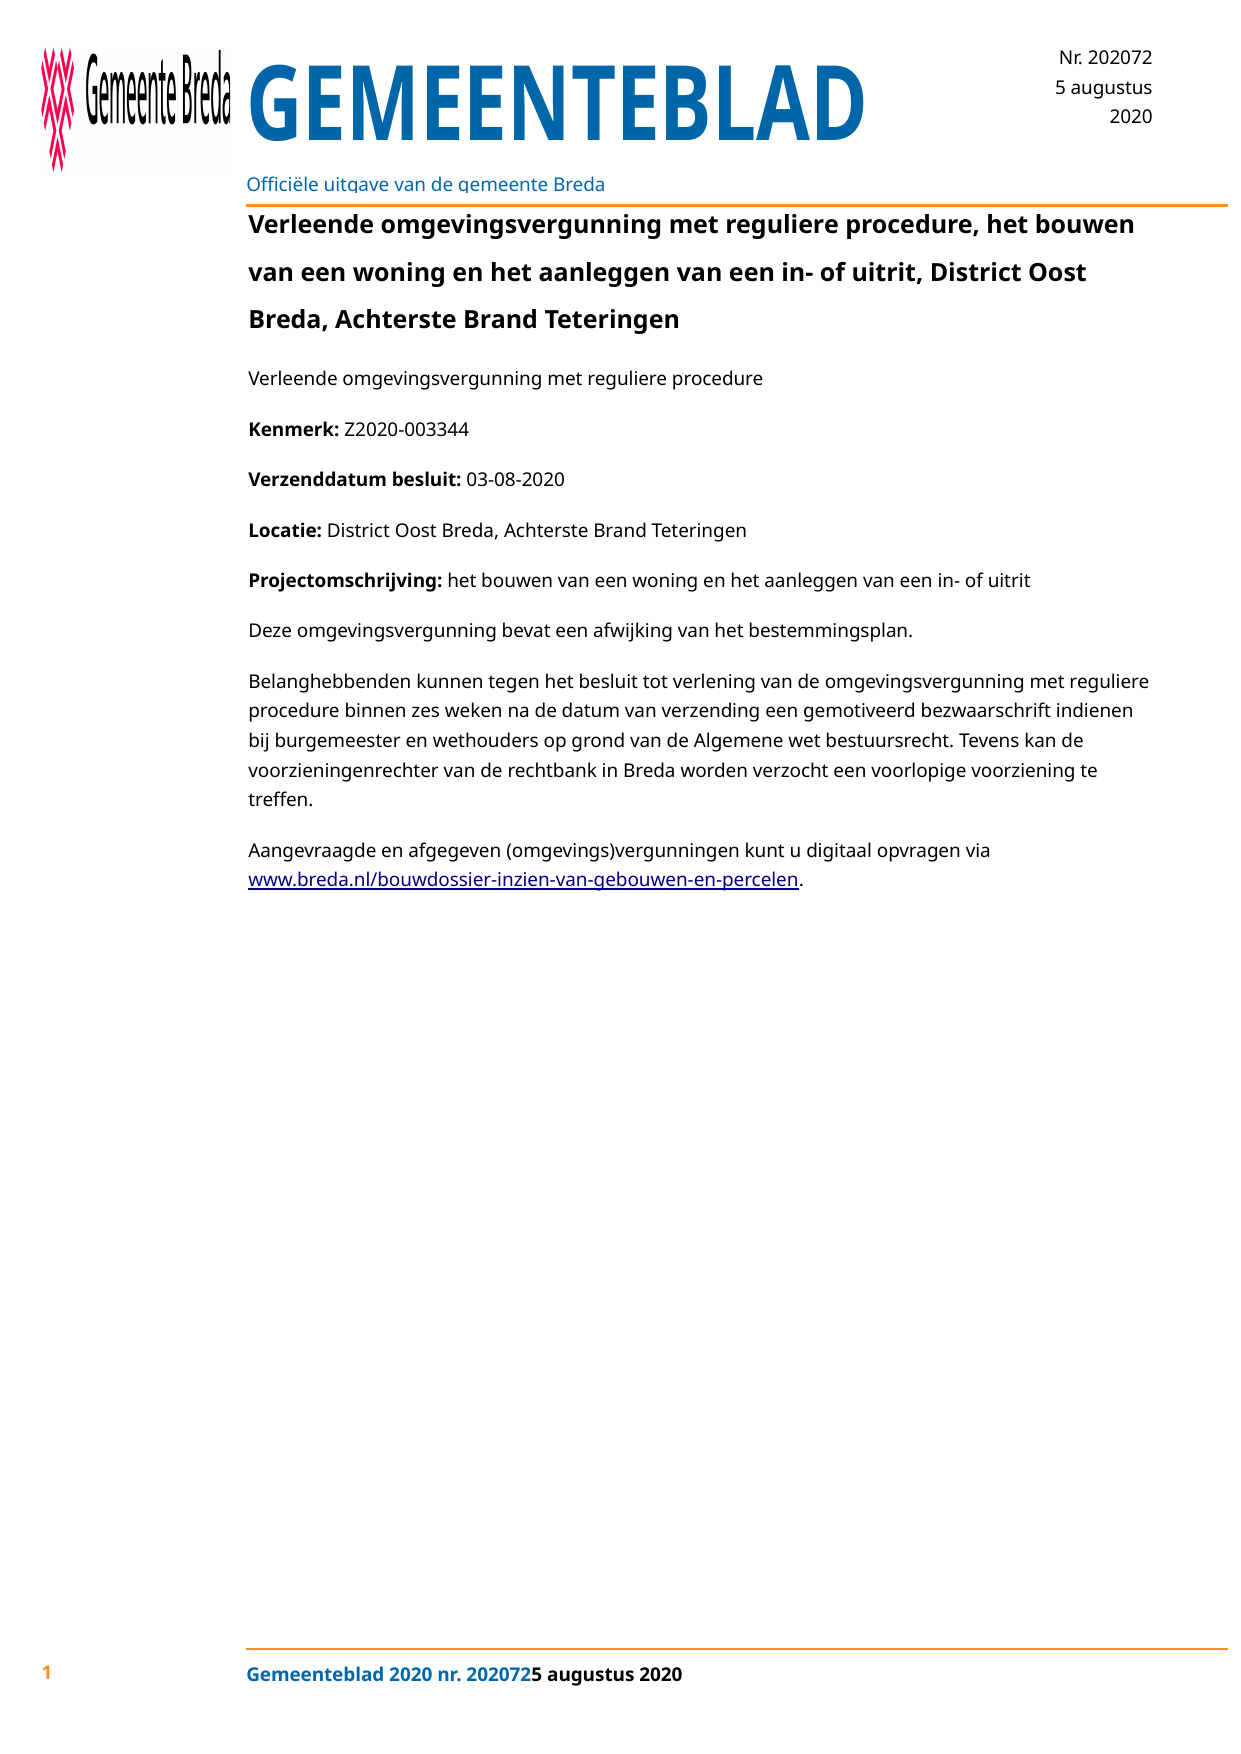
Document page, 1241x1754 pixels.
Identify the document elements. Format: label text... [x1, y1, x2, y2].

text Aangevraagde en afgegeven (omgevings)vergunningen kunt u digitaal opvragen via www.breda.nl/bouwdossier-inzien-van-gebouwen-en-percelen. [248, 837, 1152, 892]
text Deze omgevingsvergunning bevat een afwijking van het bestemmingsplan. [248, 618, 1152, 643]
text Projectomschrijving: het bouwen van een woning en het aanleggen van een in- of uitrit [248, 567, 1152, 593]
text Verleende omgevingsvergunning met reguliere procedure, het bouwen van een woning en het aanleggen van een in- of uitrit, District Oost Breda, Achterste Brand Teteringen [248, 207, 1152, 336]
text Locatie: District Oost Breda, Achterste Brand Teteringen [248, 517, 1152, 542]
text Belanghebbenden kunnen tegen het besluit tot verlening van de omgevingsvergunning met reguliere procedure binnen zes weken na de datum van verzending een gemotiveerd bezwaarschrift indienen bij burgemeester en wethouders op grond van de Algemene wet bestuursrecht. Tevens kan de voorzieningenrechter van de rechtbank in Breda worden verzocht een voorlopige voorziening te treffen. [248, 668, 1152, 812]
text Kenmerk: Z2020-003344 [248, 416, 1152, 442]
text Verleende omgevingsvergunning met reguliere procedure [248, 366, 1152, 391]
picture [41, 47, 231, 172]
text Verzenddatum besluit: 03-08-2020 [248, 466, 1152, 492]
